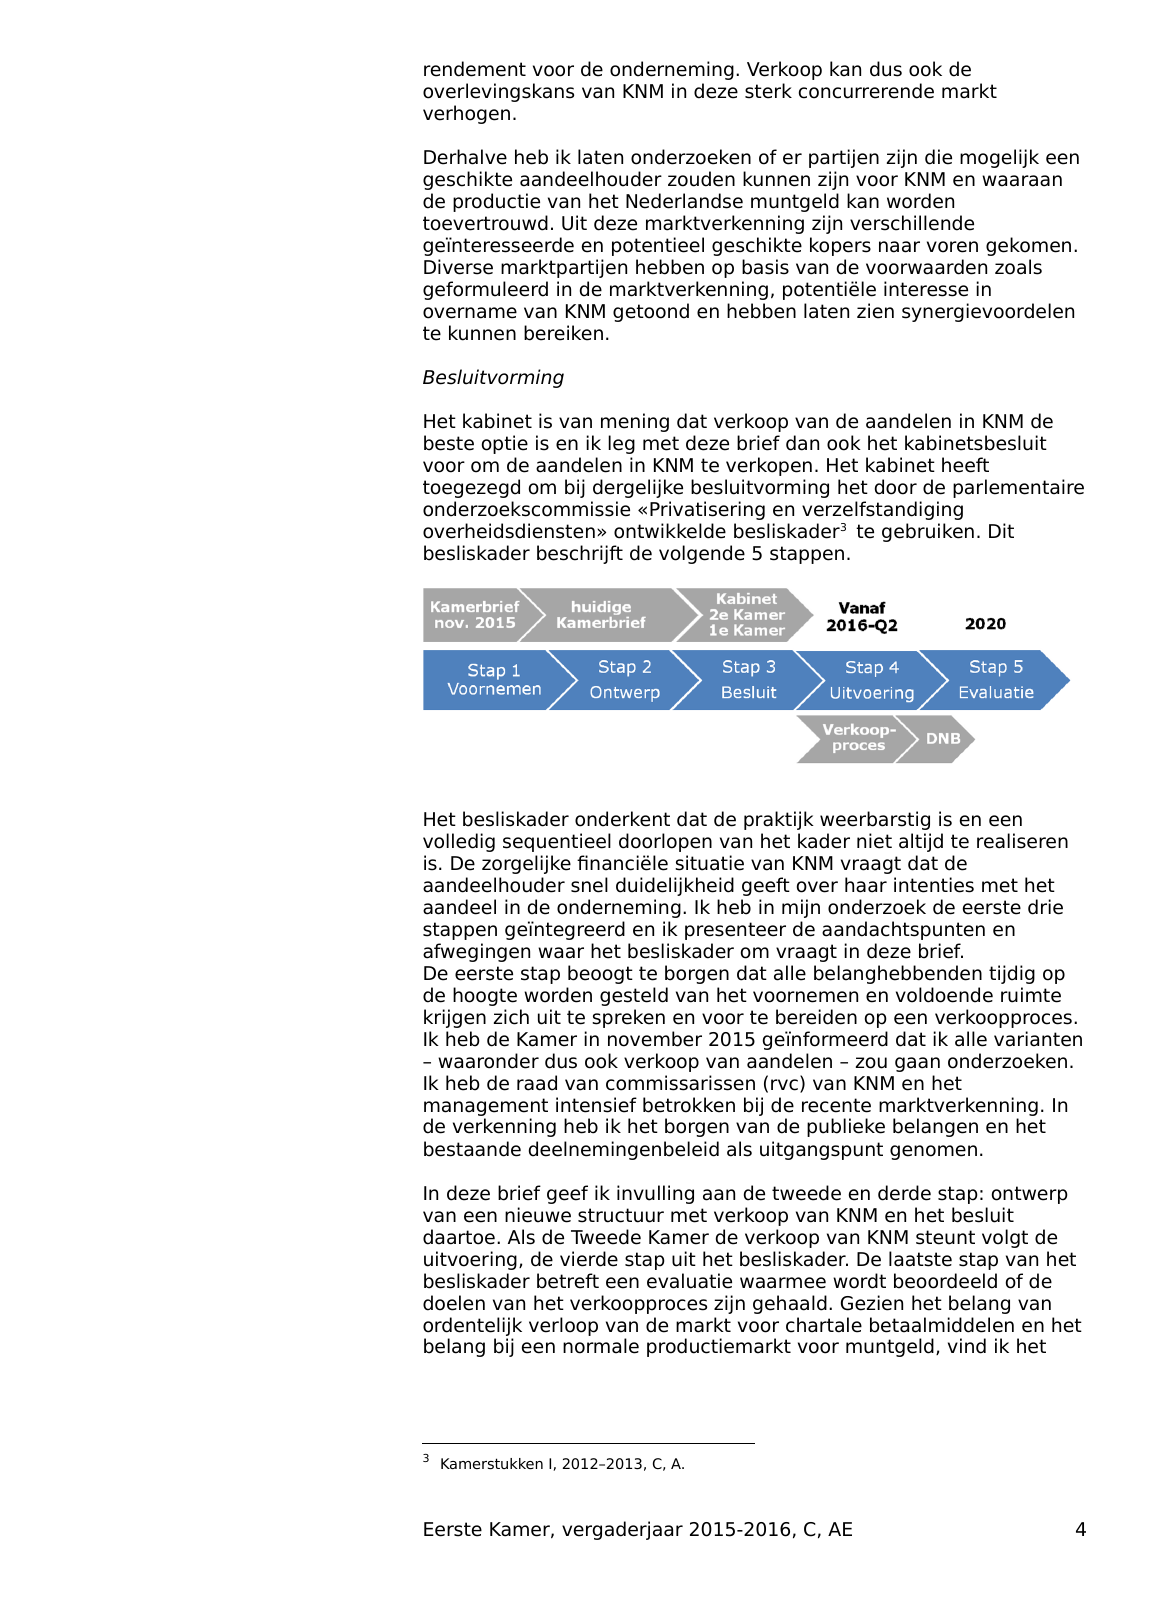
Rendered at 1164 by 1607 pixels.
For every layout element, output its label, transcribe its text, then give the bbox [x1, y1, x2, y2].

text In deze brief geef ik invulling aan de tweede en derde stap: ontwerp van een nieuwe structuur met verkoop van KNM en het besluit daartoe. Als de Tweede Kamer de verkoop van KNM steunt volgt de uitvoering, de vierde stap uit het besliskader. De laatste stap van het besliskader betreft een evaluatie waarmee wordt beoordeeld of de doelen van het verkoopproces zijn gehaald. Gezien het belang van ordentelijk verloop van de markt voor chartale betaalmiddelen en het belang bij een normale productiemarkt voor muntgeld, vind ik het [422, 1183, 1087, 1358]
text Het besliskader onderkent dat de praktijk weerbarstig is en een volledig sequentieel doorlopen van het kader niet altijd te realiseren is. De zorgelijke financiële situatie van KNM vraagt dat de aandeelhouder snel duidelijkheid geeft over haar intenties met het aandeel in de onderneming. Ik heb in mijn onderzoek de eerste drie stappen geïntegreerd en ik presenteer de aandachtspunten en afwegingen waar het besliskader om vraagt in deze brief. [422, 809, 1087, 963]
text De eerste stap beoogt te borgen dat alle belanghebbenden tijdig op de hoogte worden gesteld van het voornemen en voldoende ruimte krijgen zich uit te spreken en voor te bereiden op een verkoopproces. Ik heb de Kamer in november 2015 geïnformeerd dat ik alle varianten – waaronder dus ook verkoop van aandelen – zou gaan onderzoeken. Ik heb de raad van commissarissen (rvc) van KNM en het management intensief betrokken bij de recente marktverkenning. In de verkenning heb ik het borgen van de publieke belangen en het bestaande deelnemingenbeleid als uitgangspunt genomen. [422, 963, 1087, 1160]
text Het kabinet is van mening dat verkoop van de aandelen in KNM de beste optie is en ik leg met deze brief dan ook het kabinetsbesluit voor om de aandelen in KNM te verkopen. Het kabinet heeft toegezegd om bij dergelijke besluitvorming het door de parlementaire onderzoekscommissie «Privatisering en verzelfstandiging overheidsdiensten» ontwikkelde besliskader te gebruiken. Dit besliskader beschrijft de volgende 5 stappen. [422, 411, 1087, 565]
picture [422, 587, 1072, 765]
text rendement voor de onderneming. Verkoop kan dus ook de overlevingskans van KNM in deze sterk concurrerende markt verhogen. [422, 59, 1087, 125]
text Derhalve heb ik laten onderzoeken of er partijen zijn die mogelijk een geschikte aandeelhouder zouden kunnen zijn voor KNM en waaraan de productie van het Nederlandse muntgeld kan worden toevertrouwd. Uit deze marktverkenning zijn verschillende geïnteresseerde en potentieel geschikte kopers naar voren gekomen. Diverse marktpartijen hebben op basis van de voorwaarden zoals geformuleerd in de marktverkenning, potentiële interesse in overname van KNM getoond en hebben laten zien synergievoordelen te kunnen bereiken. [422, 147, 1087, 345]
text Kamerstukken I, 2012–2013, C, A. [422, 1452, 1087, 1474]
subtitle Besluitvorming [422, 367, 1087, 389]
